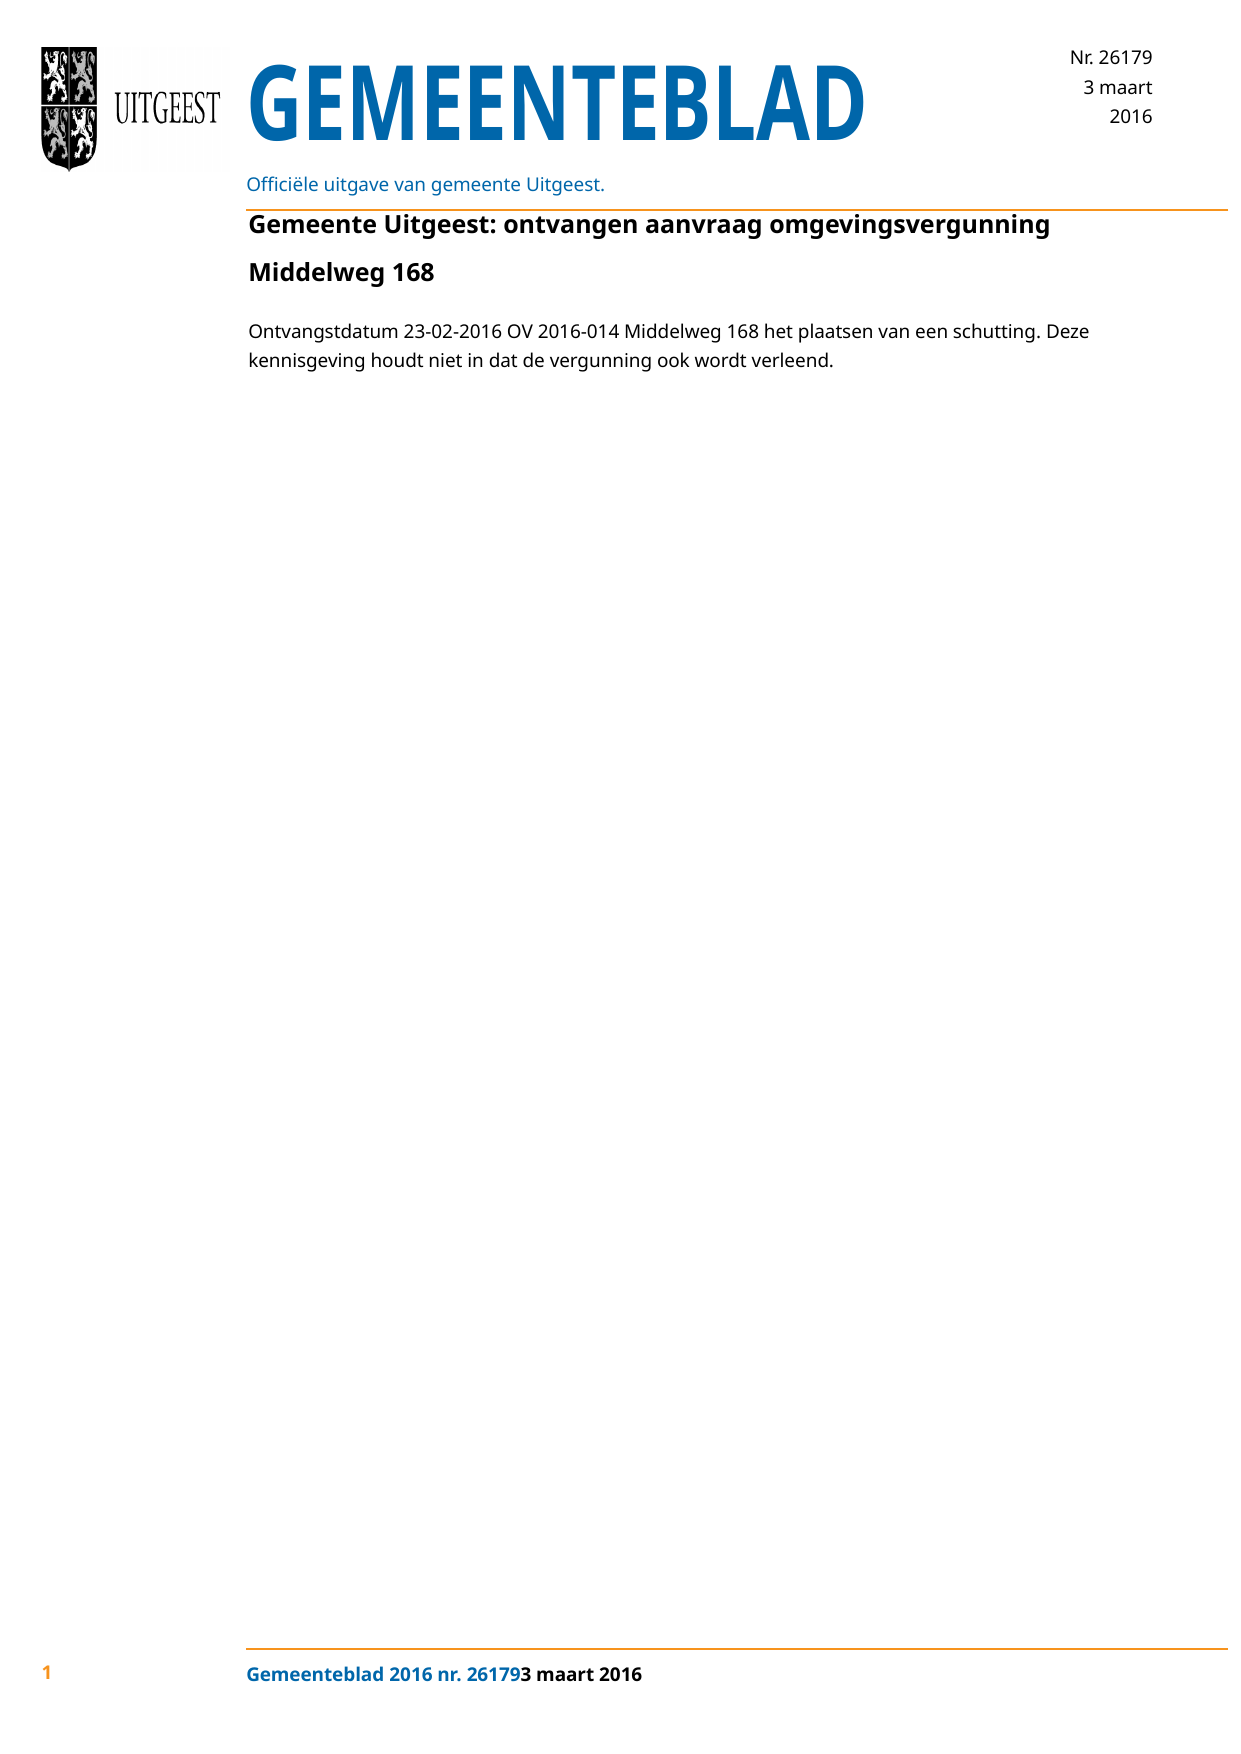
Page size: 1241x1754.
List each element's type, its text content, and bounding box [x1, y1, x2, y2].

text Gemeente Uitgeest: ontvangen aanvraag omgevingsvergunning Middelweg 168 [248, 211, 1152, 288]
text Ontvangstdatum 23-02-2016 OV 2016-014 Middelweg 168 het plaatsen van een schutting. Deze kennisgeving houdt niet in dat de vergunning ook wordt verleend. [248, 318, 1152, 373]
picture [41, 47, 231, 172]
